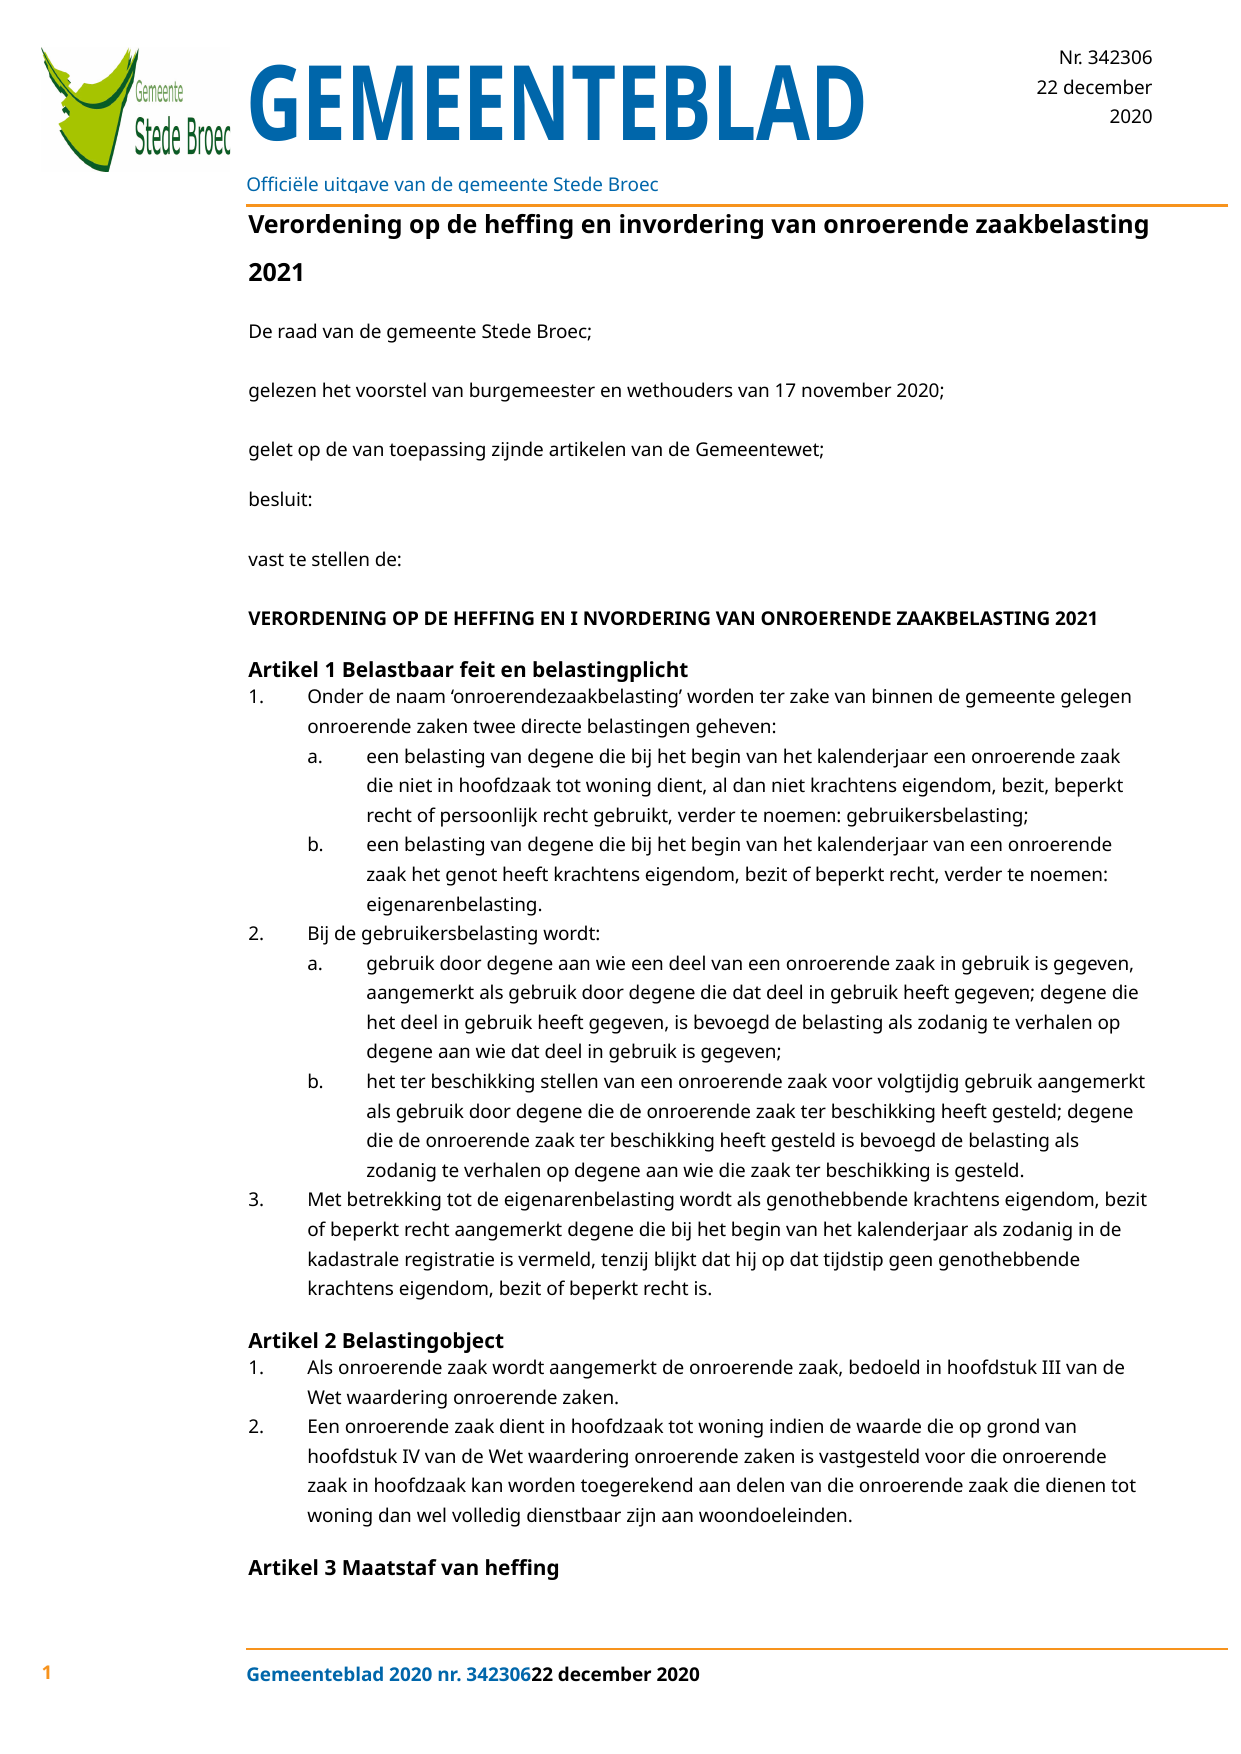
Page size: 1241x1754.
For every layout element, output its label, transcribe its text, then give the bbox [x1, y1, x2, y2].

text Artikel 2 Belastingobject [248, 1326, 1152, 1354]
list gebruik door degene aan wie een deel van een onroerende zaak in gebruik is gegeven, aangemerkt als gebruik door degene die dat deel in gebruik heeft gegeven; degene die het deel in gebruik heeft gegeven, is bevoegd de belasting als zodanig te verhalen op degene aan wie dat deel in gebruik is gegeven; [307, 950, 1152, 1064]
text besluit: [248, 487, 1152, 512]
list Met betrekking tot de eigenarenbelasting wordt als genothebbende krachtens eigendom, bezit of beperkt recht aangemerkt degene die bij het begin van het kalenderjaar als zodanig in de kadastrale registratie is vermeld, tenzij blijkt dat hij op dat tijdstip geen genothebbende krachtens eigendom, bezit of beperkt recht is. [248, 1187, 1152, 1301]
text vast te stellen de: [248, 546, 1152, 571]
text Artikel 1 Belastbaar feit en belastingplicht [248, 655, 1152, 684]
list Onder de naam ‘onroerendezaakbelasting’ worden ter zake van binnen de gemeente gelegen onroerende zaken twee directe belastingen geheven: [248, 684, 1152, 739]
list Een onroerende zaak dient in hoofdzaak tot woning indien de waarde die op grond van hoofdstuk IV van de Wet waardering onroerende zaken is vastgesteld voor die onroerende zaak in hoofdzaak kan worden toegerekend aan delen van die onroerende zaak die dienen tot woning dan wel volledig dienstbaar zijn aan woondoeleinden. [248, 1413, 1152, 1528]
picture [41, 47, 231, 172]
list een belasting van degene die bij het begin van het kalenderjaar van een onroerende zaak het genot heeft krachtens eigendom, bezit of beperkt recht, verder te noemen: eigenarenbelasting. [307, 832, 1152, 917]
text De raad van de gemeente Stede Broec; [248, 318, 1152, 344]
text Verordening op de heffing en invordering van onroerende zaakbelasting 2021 [248, 207, 1152, 288]
text gelet op de van toepassing zijnde artikelen van de Gemeentewet; [248, 436, 1152, 462]
list een belasting van degene die bij het begin van het kalenderjaar een onroerende zaak die niet in hoofdzaak tot woning dient, al dan niet krachtens eigendom, bezit, beperkt recht of persoonlijk recht gebruikt, verder te noemen: gebruikersbelasting; [307, 743, 1152, 828]
text VERORDENING OP DE HEFFING EN I NVORDERING VAN ONROERENDE ZAAKBELASTING 2021 [248, 605, 1152, 631]
list het ter beschikking stellen van een onroerende zaak voor volgtijdig gebruik aangemerkt als gebruik door degene die de onroerende zaak ter beschikking heeft gesteld; degene die de onroerende zaak ter beschikking heeft gesteld is bevoegd de belasting als zodanig te verhalen op degene aan wie die zaak ter beschikking is gesteld. [307, 1068, 1152, 1183]
list Bij de gebruikersbelasting wordt: [248, 920, 1152, 946]
text Artikel 3 Maatstaf van heffing [248, 1553, 1152, 1581]
list Als onroerende zaak wordt aangemerkt de onroerende zaak, bedoeld in hoofdstuk III van de Wet waardering onroerende zaken. [248, 1354, 1152, 1409]
text gelezen het voorstel van burgemeester en wethouders van 17 november 2020; [248, 377, 1152, 403]
